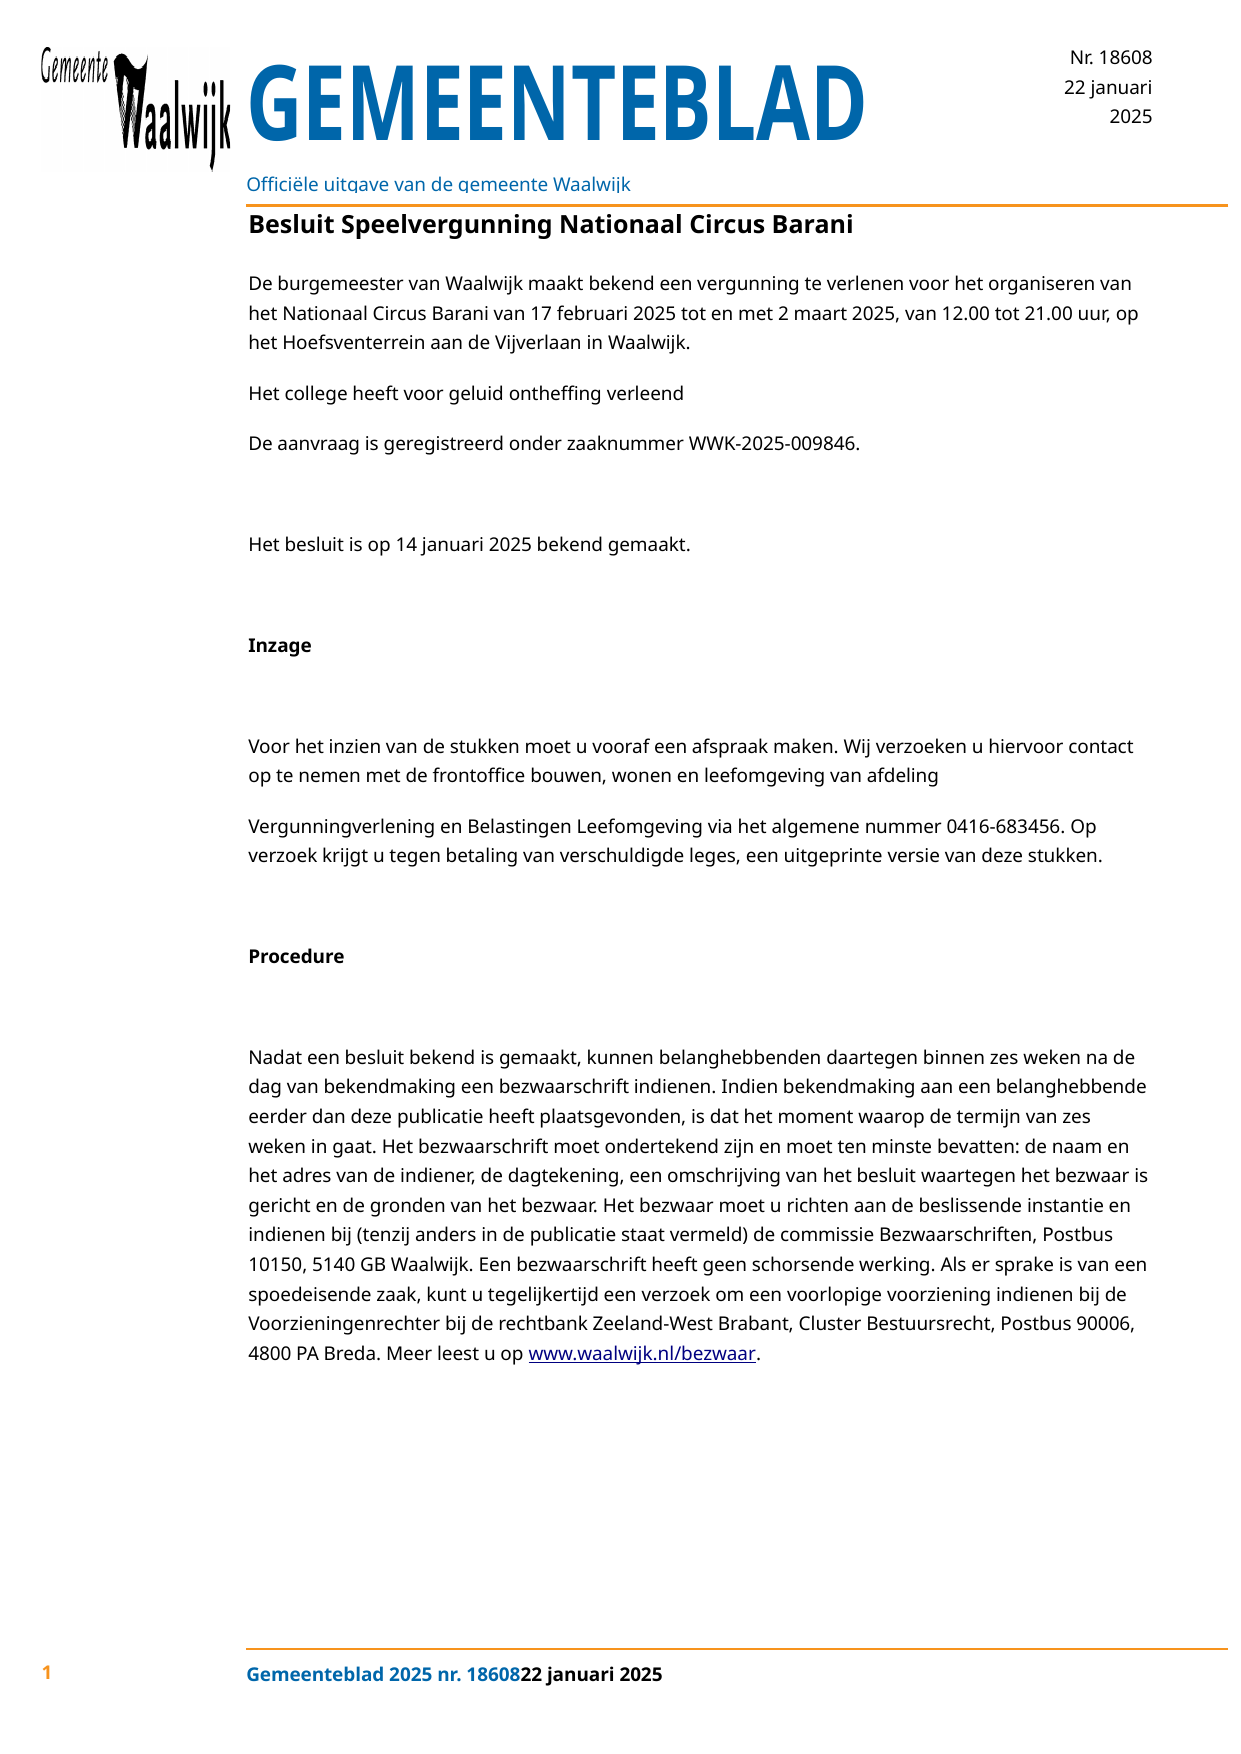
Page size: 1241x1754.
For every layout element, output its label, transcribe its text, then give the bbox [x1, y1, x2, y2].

text De aanvraag is geregistreerd onder zaaknummer WWK-2025-009846. [248, 430, 1152, 456]
picture [41, 47, 231, 172]
text Vergunningverlening en Belastingen Leefomgeving via het algemene nummer 0416-683456. Op verzoek krijgt u tegen betaling van verschuldigde leges, een uitgeprinte versie van deze stukken. [248, 813, 1152, 868]
text Nadat een besluit bekend is gemaakt, kunnen belanghebbenden daartegen binnen zes weken na de dag van bekendmaking een bezwaarschrift indienen. Indien bekendmaking aan een belanghebbende eerder dan deze publicatie heeft plaatsgevonden, is dat het moment waarop de termijn van zes weken in gaat. Het bezwaarschrift moet ondertekend zijn en moet ten minste bevatten: de naam en het adres van de indiener, de dagtekening, een omschrijving van het besluit waartegen het bezwaar is gericht en de gronden van het bezwaar. Het bezwaar moet u richten aan de beslissende instantie en indienen bij (tenzij anders in de publicatie staat vermeld) de commissie Bezwaarschriften, Postbus 10150, 5140 GB Waalwijk. Een bezwaarschrift heeft geen schorsende werking. Als er sprake is van een spoedeisende zaak, kunt u tegelijkertijd een verzoek om een voorlopige voorziening indienen bij de Voorzieningenrechter bij de rechtbank Zeeland-West Brabant, Cluster Bestuursrecht, Postbus 90006, 4800 PA Breda. Meer leest u op www.waalwijk.nl/bezwaar. [248, 1044, 1152, 1366]
text Besluit Speelvergunning Nationaal Circus Barani [248, 207, 1152, 241]
text Voor het inzien van de stukken moet u vooraf een afspraak maken. Wij verzoeken u hiervoor contact op te nemen met de frontoffice bouwen, wonen en leefomgeving van afdeling [248, 733, 1152, 788]
text Het college heeft voor geluid ontheffing verleend [248, 380, 1152, 406]
text Procedure [248, 943, 1152, 969]
text Het besluit is op 14 januari 2025 bekend gemaakt. [248, 531, 1152, 557]
text De burgemeester van Waalwijk maakt bekend een vergunning te verlenen voor het organiseren van het Nationaal Circus Barani van 17 februari 2025 tot en met 2 maart 2025, van 12.00 tot 21.00 uur, op het Hoefsventerrein aan de Vijverlaan in Waalwijk. [248, 270, 1152, 355]
text Inzage [248, 632, 1152, 658]
